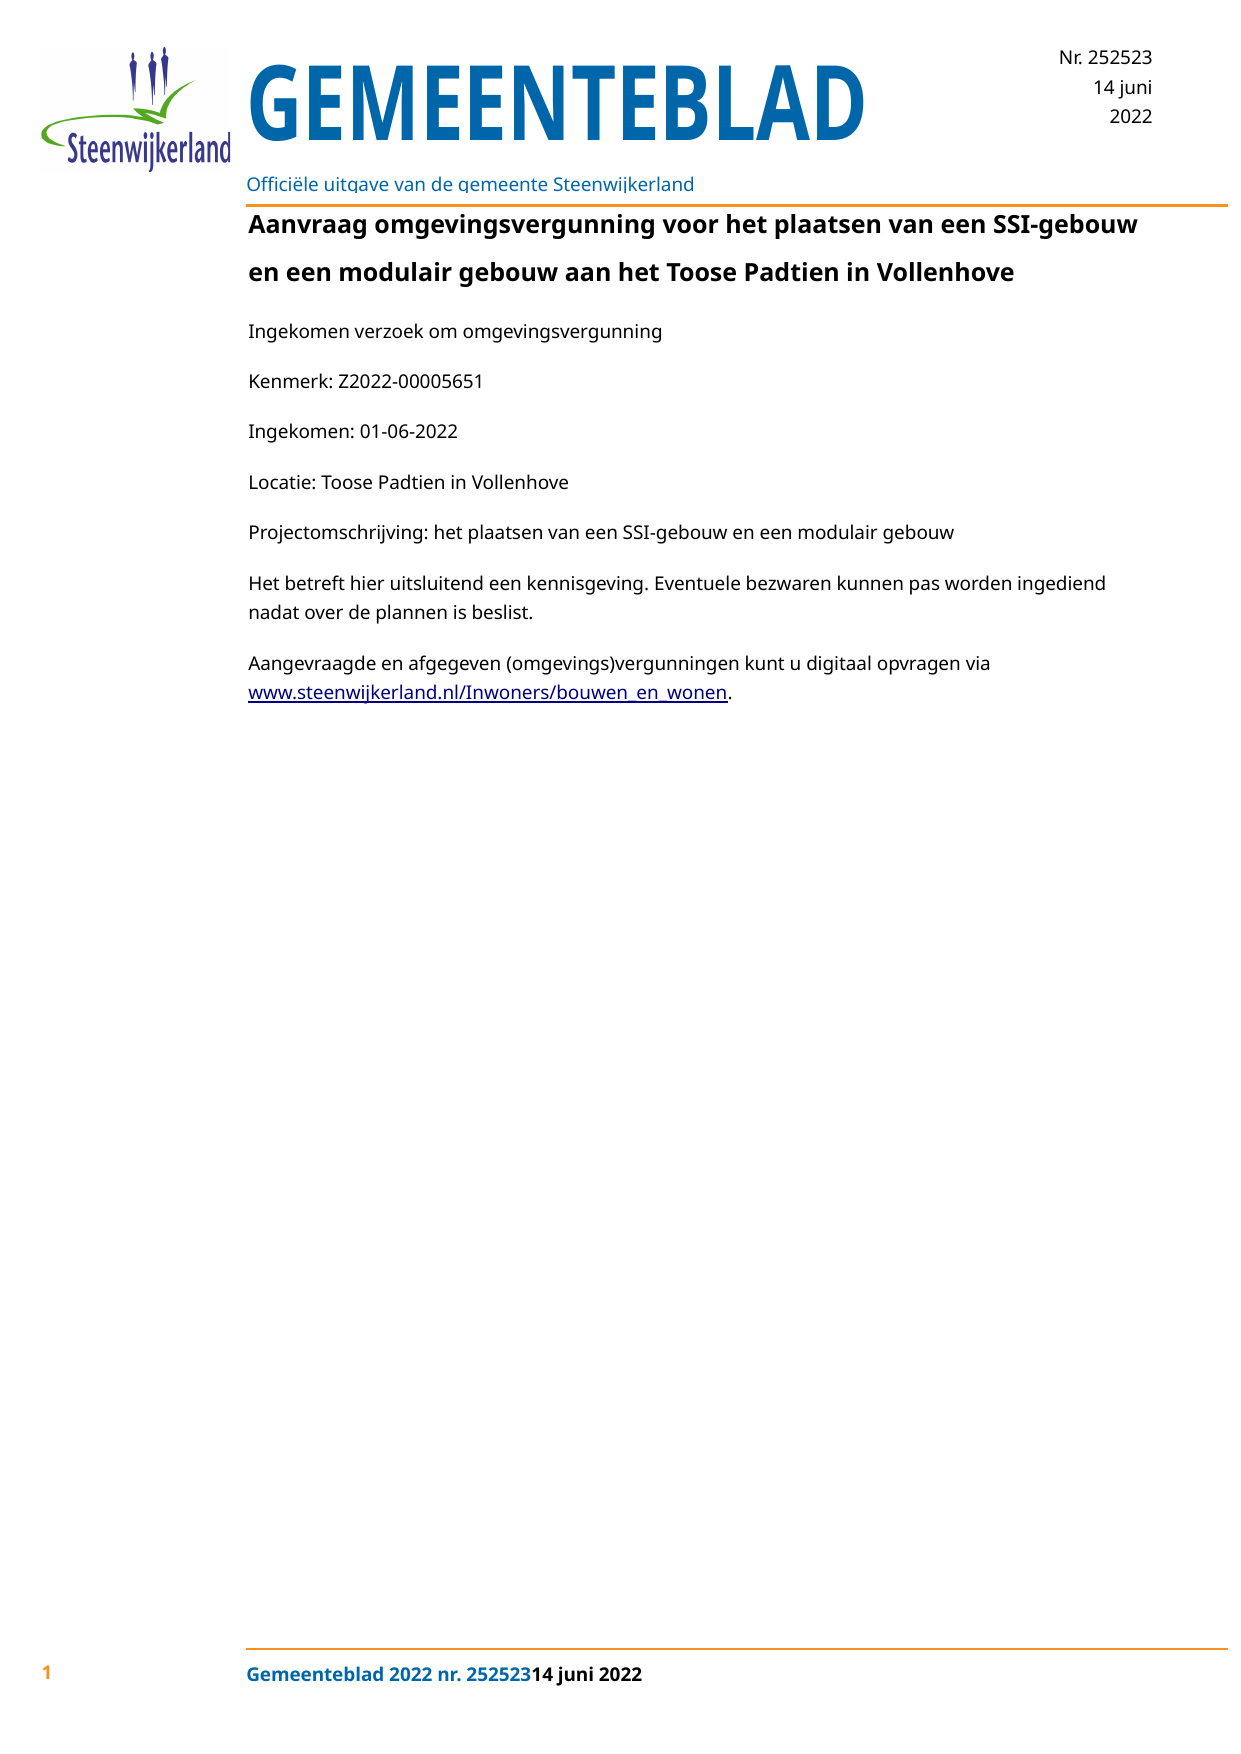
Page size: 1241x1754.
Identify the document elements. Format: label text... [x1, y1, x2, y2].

text Locatie: Toose Padtien in Vollenhove [248, 469, 1152, 495]
picture [41, 47, 231, 172]
text Kenmerk: Z2022-00005651 [248, 368, 1152, 394]
text Aangevraagde en afgegeven (omgevings)vergunningen kunt u digitaal opvragen via www.steenwijkerland.nl/Inwoners/bouwen_en_wonen. [248, 650, 1152, 705]
text Aanvraag omgevingsvergunning voor het plaatsen van een SSI-gebouw en een modulair gebouw aan het Toose Padtien in Vollenhove [248, 207, 1152, 288]
text Ingekomen verzoek om omgevingsvergunning [248, 318, 1152, 344]
text Ingekomen: 01-06-2022 [248, 419, 1152, 444]
text Projectomschrijving: het plaatsen van een SSI-gebouw en een modulair gebouw [248, 519, 1152, 545]
text Het betreft hier uitsluitend een kennisgeving. Eventuele bezwaren kunnen pas worden ingediend nadat over de plannen is beslist. [248, 570, 1152, 625]
